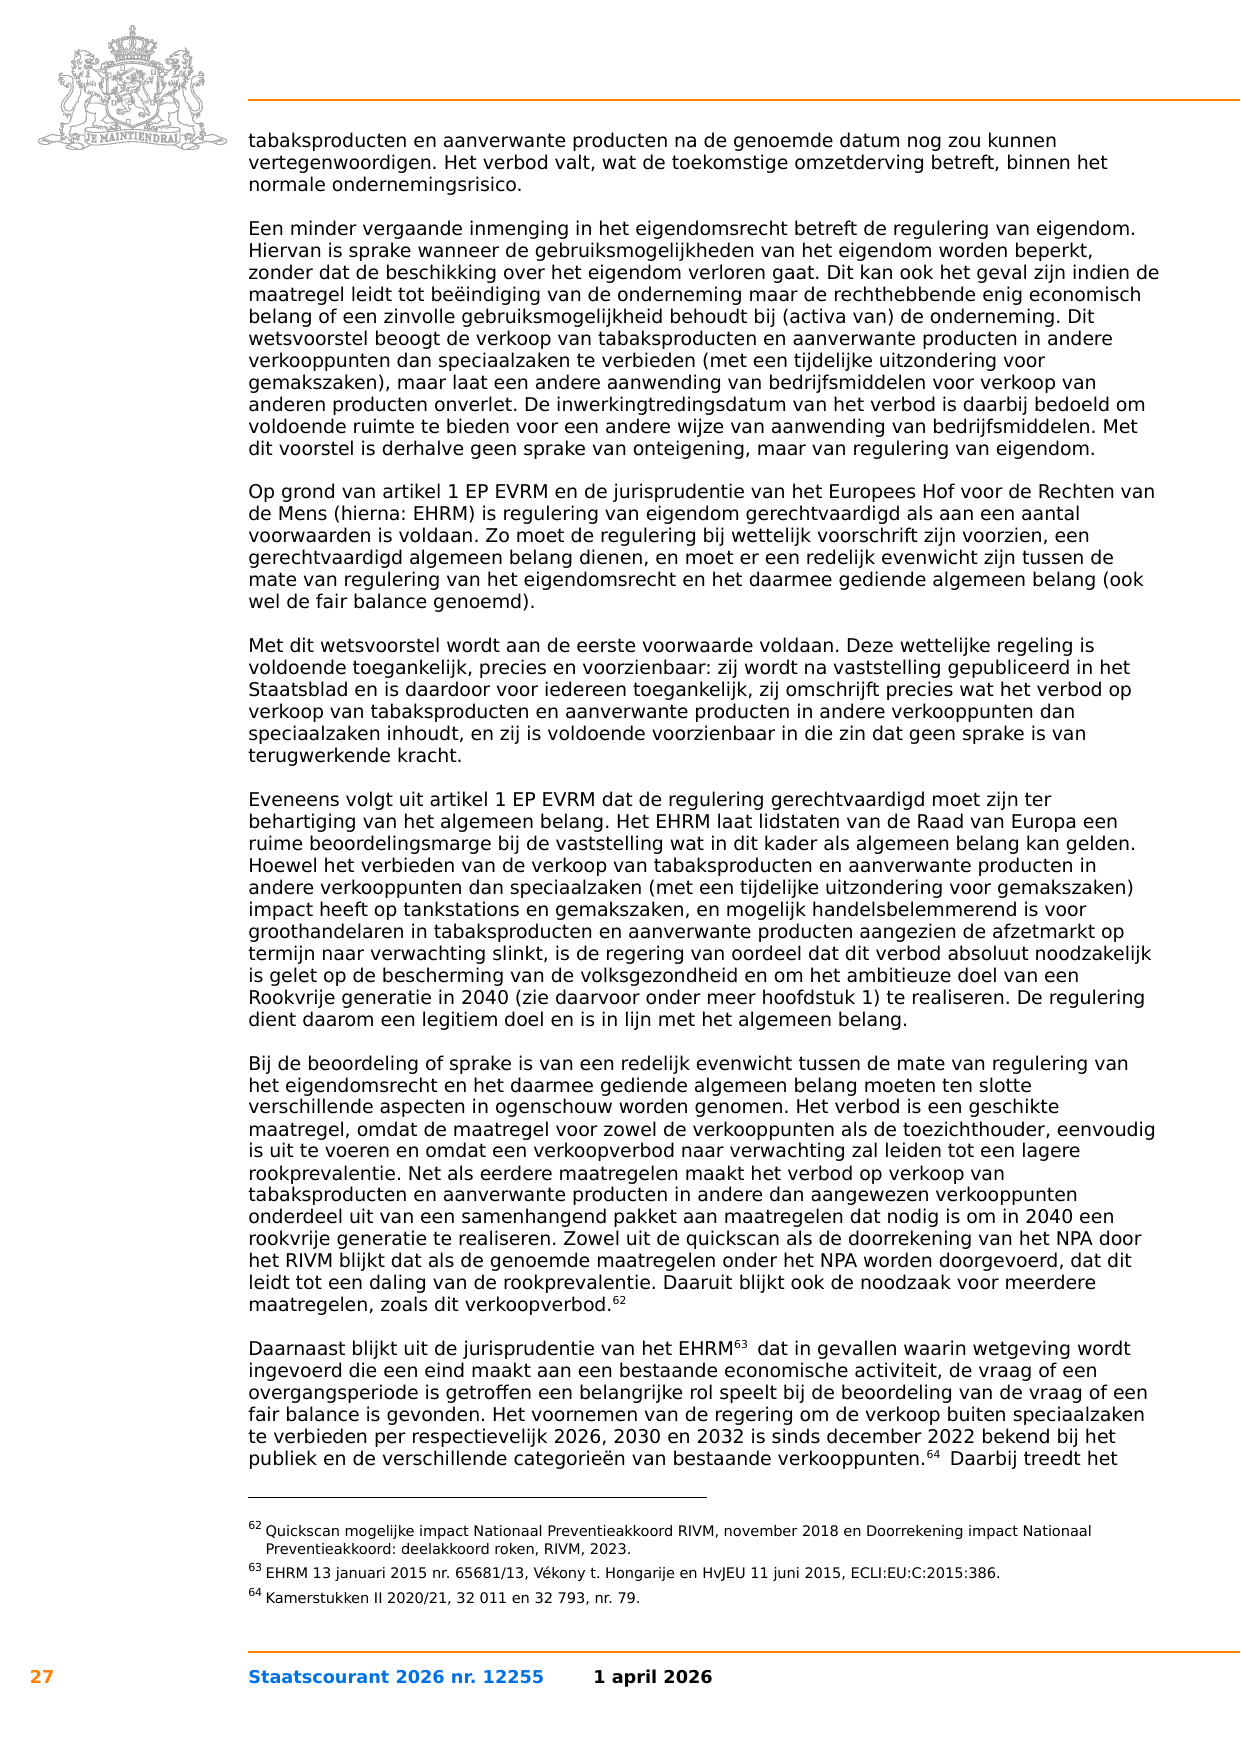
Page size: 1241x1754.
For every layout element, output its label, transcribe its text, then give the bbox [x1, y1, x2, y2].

text tabaksproducten en aanverwante producten na de genoemde datum nog zou kunnen vertegenwoordigen. Het verbod valt, wat de toekomstige omzetderving betreft, binnen het normale ondernemingsrisico. [248, 130, 1163, 196]
text Op grond van artikel 1 EP EVRM en de jurisprudentie van het Europees Hof voor de Rechten van de Mens (hierna: EHRM) is regulering van eigendom gerechtvaardigd als aan een aantal voorwaarden is voldaan. Zo moet de regulering bij wettelijk voorschrift zijn voorzien, een gerechtvaardigd algemeen belang dienen, en moet er een redelijk evenwicht zijn tussen de mate van regulering van het eigendomsrecht en het daarmee gediende algemeen belang (ook wel de fair balance genoemd). [248, 481, 1163, 613]
text Eveneens volgt uit artikel 1 EP EVRM dat de regulering gerechtvaardigd moet zijn ter behartiging van het algemeen belang. Het EHRM laat lidstaten van de Raad van Europa een ruime beoordelingsmarge bij de vaststelling wat in dit kader als algemeen belang kan gelden. Hoewel het verbieden van de verkoop van tabaksproducten en aanverwante producten in andere verkooppunten dan speciaalzaken (met een tijdelijke uitzondering voor gemakszaken) impact heeft op tankstations en gemakszaken, en mogelijk handelsbelemmerend is voor groothandelaren in tabaksproducten en aanverwante producten aangezien de afzetmarkt op termijn naar verwachting slinkt, is de regering van oordeel dat dit verbod absoluut noodzakelijk is gelet op de bescherming van de volksgezondheid en om het ambitieuze doel van een Rookvrije generatie in 2040 (zie daarvoor onder meer hoofdstuk 1) te realiseren. De regulering dient daarom een legitiem doel en is in lijn met het algemeen belang. [248, 789, 1163, 1031]
text EHRM 13 januari 2015 nr. 65681/13, Vékony t. Hongarije en HvJEU 11 juni 2015, ECLI:EU:C:2015:386. [248, 1561, 1163, 1583]
text Kamerstukken II 2020/21, 32 011 en 32 793, nr. 79. [248, 1586, 1163, 1608]
text Een minder vergaande inmenging in het eigendomsrecht betreft de regulering van eigendom. Hiervan is sprake wanneer de gebruiksmogelijkheden van het eigendom worden beperkt, zonder dat de beschikking over het eigendom verloren gaat. Dit kan ook het geval zijn indien de maatregel leidt tot beëindiging van de onderneming maar de rechthebbende enig economisch belang of een zinvolle gebruiksmogelijkheid behoudt bij (activa van) de onderneming. Dit wetsvoorstel beoogt de verkoop van tabaksproducten en aanverwante producten in andere verkooppunten dan speciaalzaken te verbieden (met een tijdelijke uitzondering voor gemakszaken), maar laat een andere aanwending van bedrijfsmiddelen voor verkoop van anderen producten onverlet. De inwerkingtredingsdatum van het verbod is daarbij bedoeld om voldoende ruimte te bieden voor een andere wijze van aanwending van bedrijfsmiddelen. Met dit voorstel is derhalve geen sprake van onteigening, maar van regulering van eigendom. [248, 218, 1163, 459]
text Met dit wetsvoorstel wordt aan de eerste voorwaarde voldaan. Deze wettelijke regeling is voldoende toegankelijk, precies en voorzienbaar: zij wordt na vaststelling gepubliceerd in het Staatsblad en is daardoor voor iedereen toegankelijk, zij omschrijft precies wat het verbod op verkoop van tabaksproducten en aanverwante producten in andere verkooppunten dan speciaalzaken inhoudt, en zij is voldoende voorzienbaar in die zin dat geen sprake is van terugwerkende kracht. [248, 635, 1163, 767]
text Daarnaast blijkt uit de jurisprudentie van het EHRM dat in gevallen waarin wetgeving wordt ingevoerd die een eind maakt aan een bestaande economische activiteit, de vraag of een overgangsperiode is getroffen een belangrijke rol speelt bij de beoordeling van de vraag of een fair balance is gevonden. Het voornemen van de regering om de verkoop buiten speciaalzaken te verbieden per respectievelijk 2026, 2030 en 2032 is sinds december 2022 bekend bij het publiek en de verschillende categorieën van bestaande verkooppunten. Daarbij treedt het [248, 1338, 1163, 1470]
text Bij de beoordeling of sprake is van een redelijk evenwicht tussen de mate van regulering van het eigendomsrecht en het daarmee gediende algemeen belang moeten ten slotte verschillende aspecten in ogenschouw worden genomen. Het verbod is een geschikte maatregel, omdat de maatregel voor zowel de verkooppunten als de toezichthouder, eenvoudig is uit te voeren en omdat een verkoopverbod naar verwachting zal leiden tot een lagere rookprevalentie. Net als eerdere maatregelen maakt het verbod op verkoop van tabaksproducten en aanverwante producten in andere dan aangewezen verkooppunten onderdeel uit van een samenhangend pakket aan maatregelen dat nodig is om in 2040 een rookvrije generatie te realiseren. Zowel uit de quickscan als de doorrekening van het NPA door het RIVM blijkt dat als de genoemde maatregelen onder het NPA worden doorgevoerd, dat dit leidt tot een daling van de rookprevalentie. Daaruit blijkt ook de noodzaak voor meerdere maatregelen, zoals dit verkoopverbod. [248, 1052, 1163, 1316]
text Quickscan mogelijke impact Nationaal Preventieakkoord RIVM, november 2018 en Doorrekening impact Nationaal Preventieakkoord: deelakkoord roken, RIVM, 2023. [248, 1519, 1163, 1558]
picture [38, 25, 227, 150]
